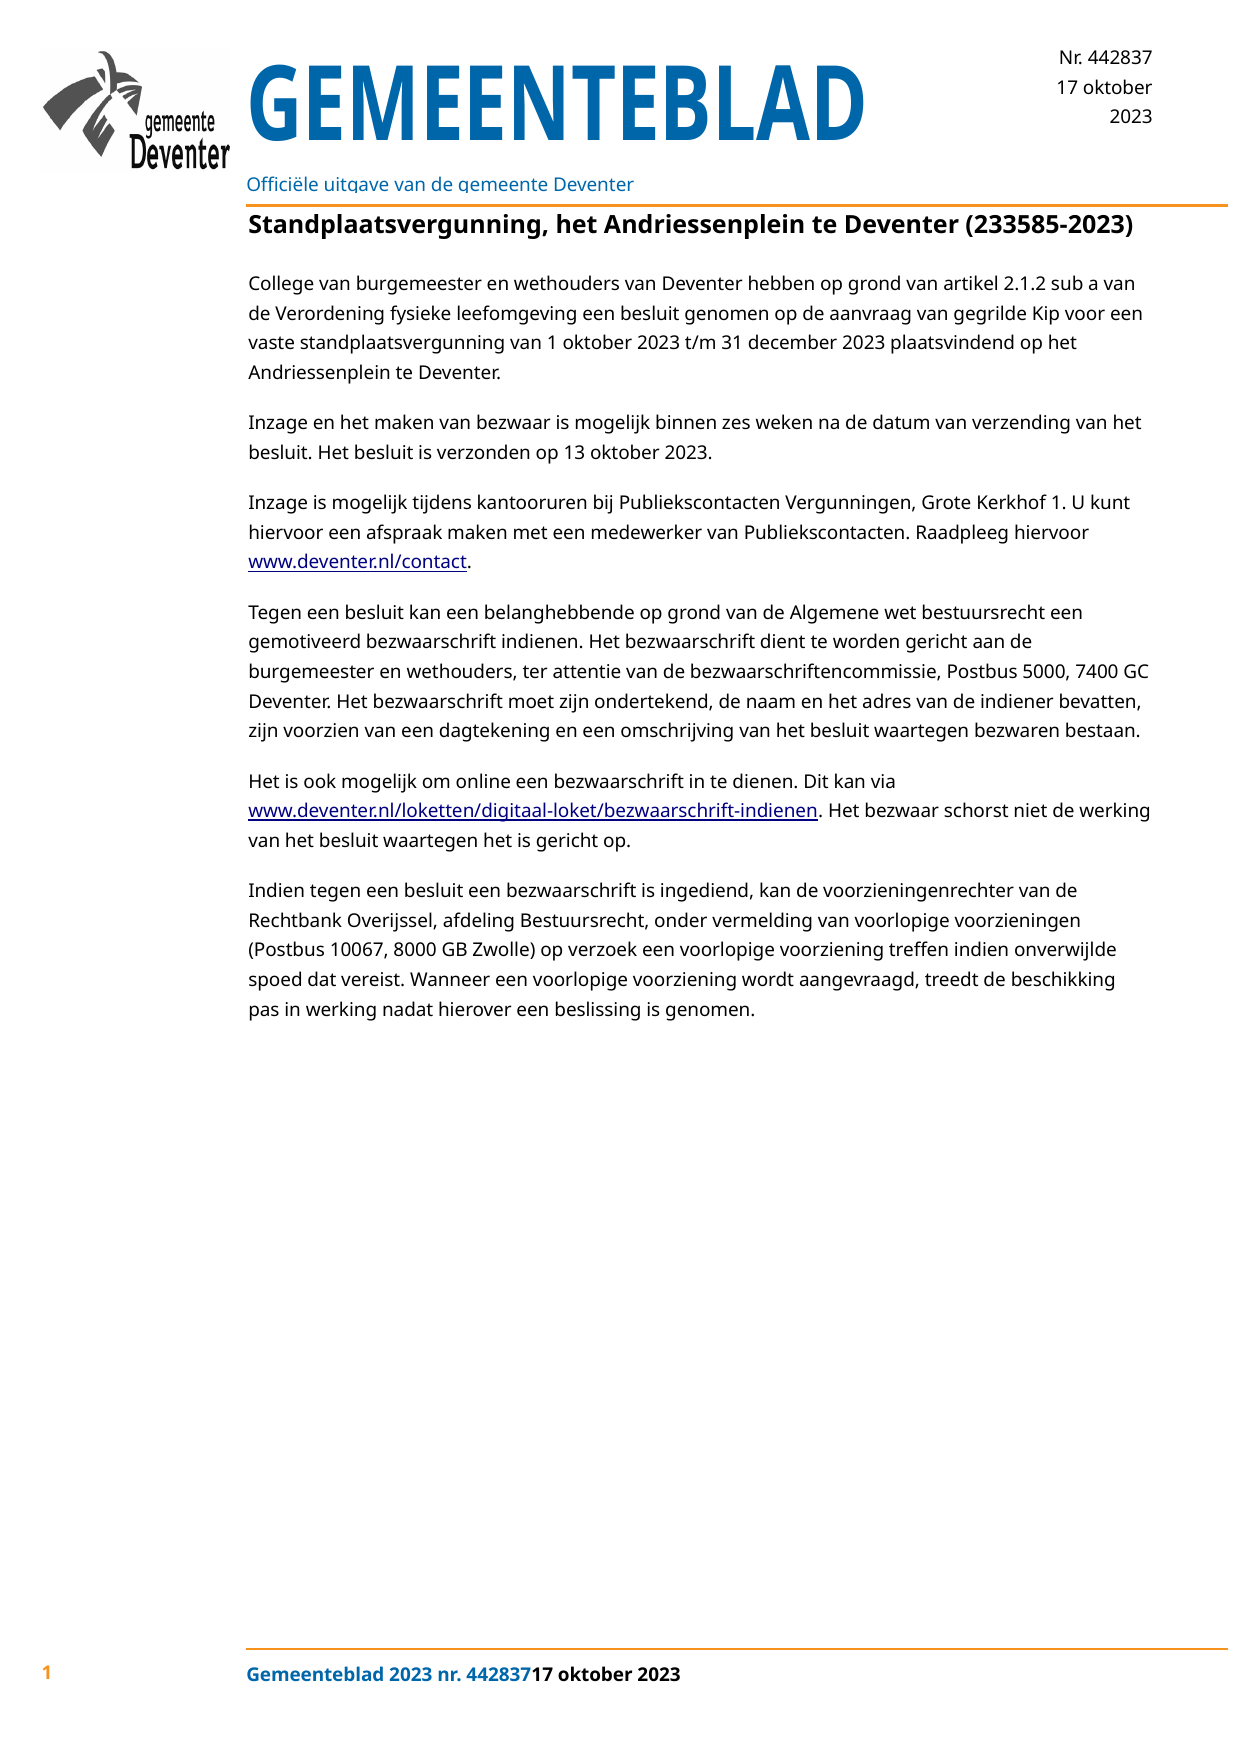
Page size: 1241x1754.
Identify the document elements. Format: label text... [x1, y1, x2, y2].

text Inzage en het maken van bezwaar is mogelijk binnen zes weken na de datum van verzending van het besluit. Het besluit is verzonden op 13 oktober 2023. [248, 409, 1152, 465]
text Tegen een besluit kan een belanghebbende op grond van de Algemene wet bestuursrecht een gemotiveerd bezwaarschrift indienen. Het bezwaarschrift dient te worden gericht aan de burgemeester en wethouders, ter attentie van de bezwaarschriftencommissie, Postbus 5000, 7400 GC Deventer. Het bezwaarschrift moet zijn ondertekend, de naam en het adres van de indiener bevatten, zijn voorzien van een dagtekening en een omschrijving van het besluit waartegen bezwaren bestaan. [248, 599, 1152, 743]
text Inzage is mogelijk tijdens kantooruren bij Publiekscontacten Vergunningen, Grote Kerkhof 1. U kunt hiervoor een afspraak maken met een medewerker van Publiekscontacten. Raadpleeg hiervoor www.deventer.nl/contact. [248, 489, 1152, 574]
text Indien tegen een besluit een bezwaarschrift is ingediend, kan de voorzieningenrechter van de Rechtbank Overijssel, afdeling Bestuursrecht, onder vermelding van voorlopige voorzieningen (Postbus 10067, 8000 GB Zwolle) op verzoek een voorlopige voorziening treffen indien onverwijlde spoed dat vereist. Wanneer een voorlopige voorziening wordt aangevraagd, treedt de beschikking pas in werking nadat hierover een beslissing is genomen. [248, 877, 1152, 1021]
text College van burgemeester en wethouders van Deventer hebben op grond van artikel 2.1.2 sub a van de Verordening fysieke leefomgeving een besluit genomen op de aanvraag van gegrilde Kip voor een vaste standplaatsvergunning van 1 oktober 2023 t/m 31 december 2023 plaatsvindend op het Andriessenplein te Deventer. [248, 270, 1152, 385]
text Standplaatsvergunning, het Andriessenplein te Deventer (233585-2023) [248, 207, 1152, 241]
picture [41, 47, 231, 172]
text Het is ook mogelijk om online een bezwaarschrift in te dienen. Dit kan via www.deventer.nl/loketten/digitaal-loket/bezwaarschrift-indienen. Het bezwaar schorst niet de werking van het besluit waartegen het is gericht op. [248, 768, 1152, 853]
